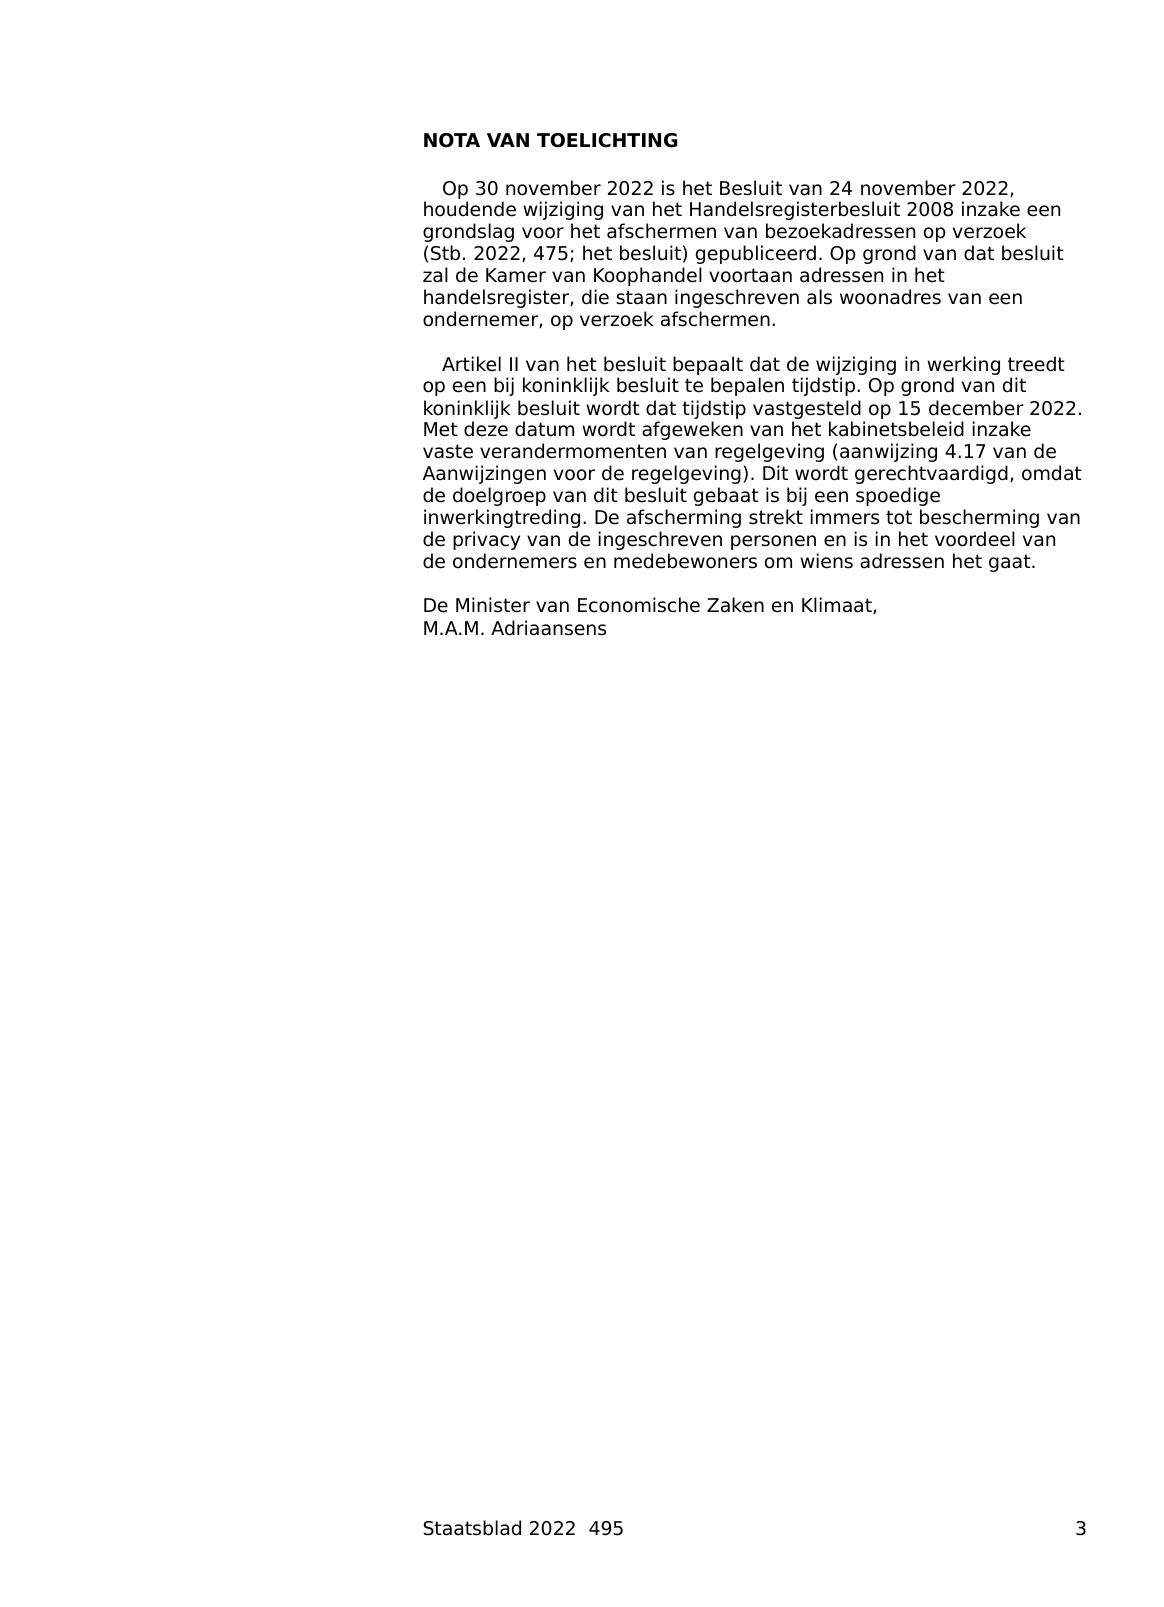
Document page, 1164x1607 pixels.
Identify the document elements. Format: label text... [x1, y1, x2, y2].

text Op 30 november 2022 is het Besluit van 24 november 2022, houdende wijziging van het Handelsregisterbesluit 2008 inzake een grondslag voor het afschermen van bezoekadressen op verzoek (Stb. 2022, 475; het besluit) gepubliceerd. Op grond van dat besluit zal de Kamer van Koophandel voortaan adressen in het handelsregister, die staan ingeschreven als woonadres van een ondernemer, op verzoek afschermen. [422, 177, 1087, 331]
text Artikel II van het besluit bepaalt dat de wijziging in werking treedt op een bij koninklijk besluit te bepalen tijdstip. Op grond van dit koninklijk besluit wordt dat tijdstip vastgesteld op 15 december 2022. Met deze datum wordt afgeweken van het kabinetsbeleid inzake vaste verandermomenten van regelgeving (aanwijzing 4.17 van de Aanwijzingen voor de regelgeving). Dit wordt gerechtvaardigd, omdat de doelgroep van dit besluit gebaat is bij een spoedige inwerkingtreding. De afscherming strekt immers tot bescherming van de privacy van de ingeschreven personen en is in het voordeel van de ondernemers en medebewoners om wiens adressen het gaat. [422, 353, 1087, 573]
subtitle NOTA VAN TOELICHTING [422, 130, 1087, 152]
text De Minister van Economische Zaken en Klimaat, M.A.M. Adriaansens [422, 595, 1087, 639]
